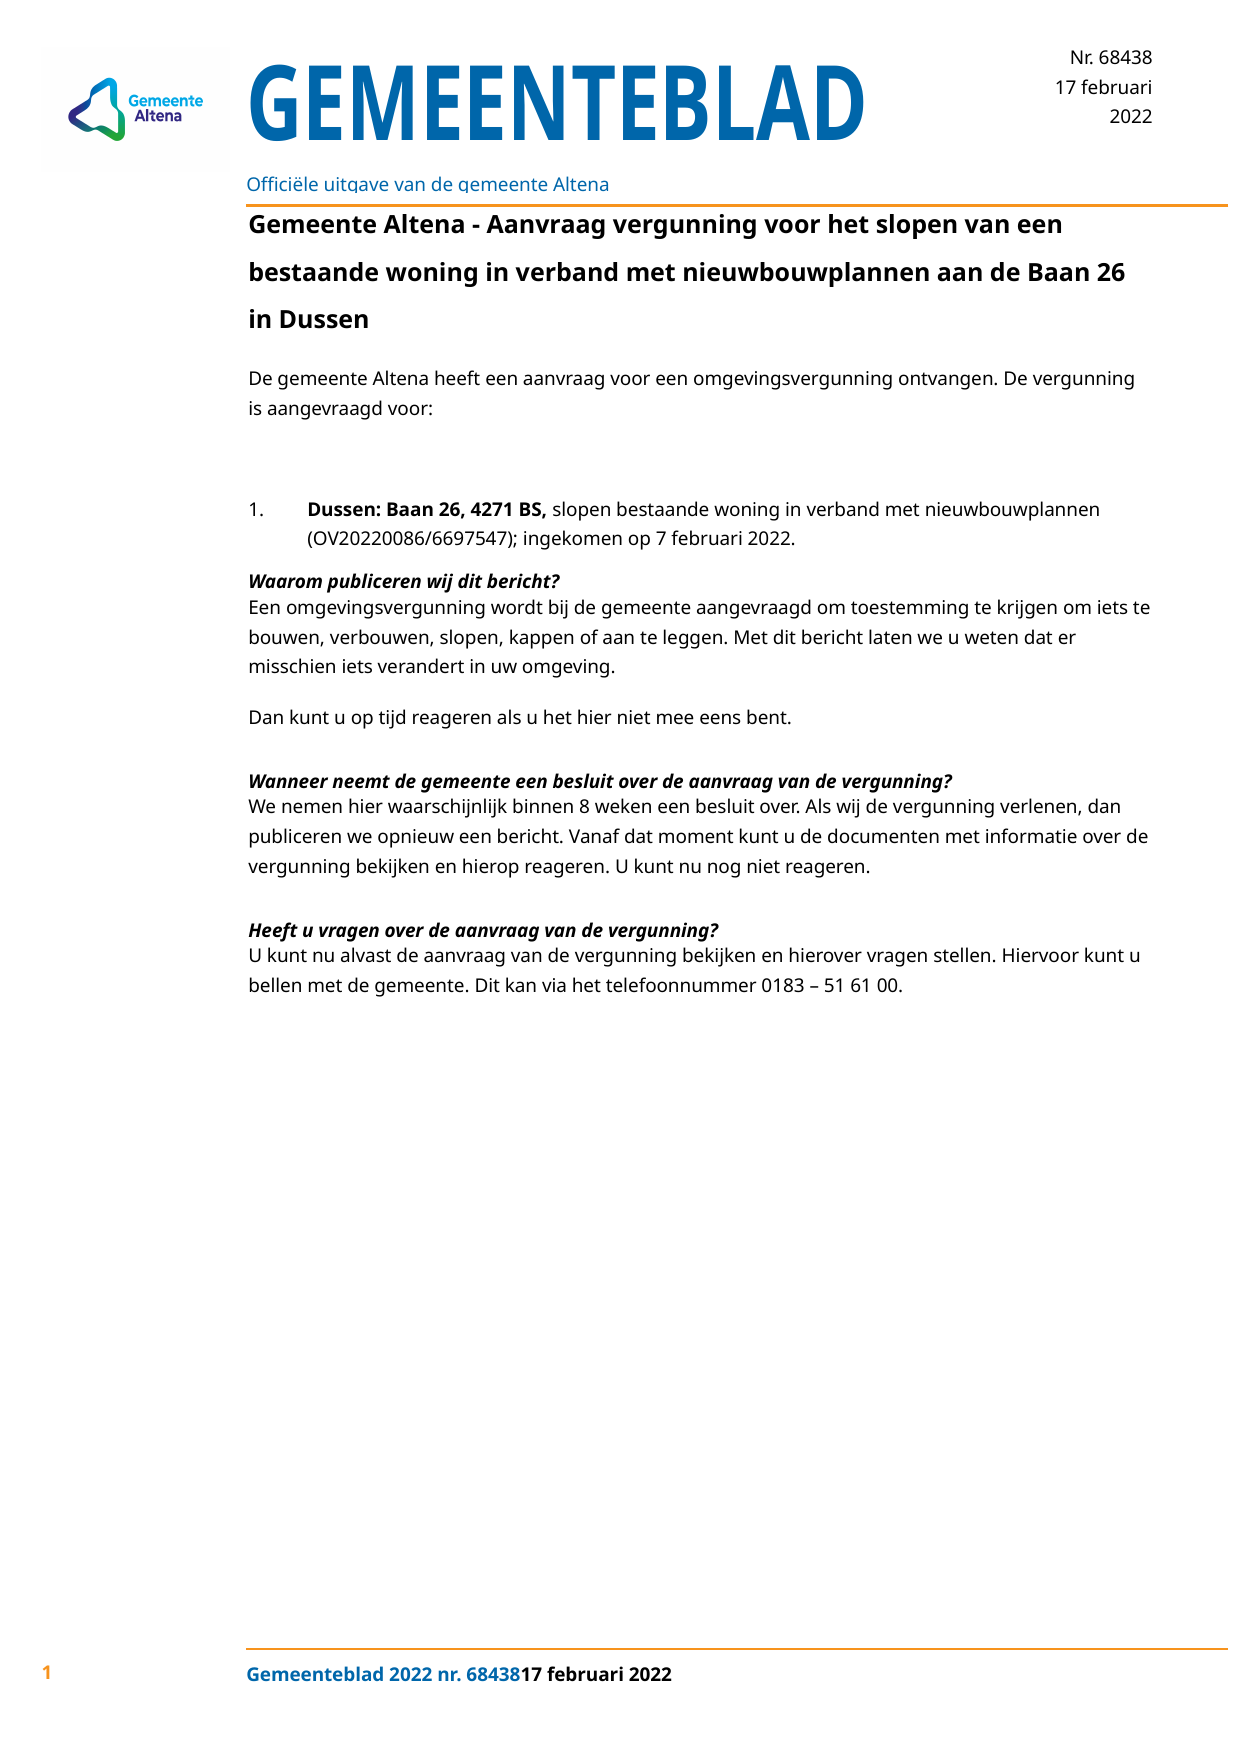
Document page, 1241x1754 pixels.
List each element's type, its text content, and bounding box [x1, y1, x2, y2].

text Een omgevingsvergunning wordt bij de gemeente aangevraagd om toestemming te krijgen om iets te bouwen, verbouwen, slopen, kappen of aan te leggen. Met dit bericht laten we u weten dat er misschien iets verandert in uw omgeving. [248, 594, 1152, 679]
picture [41, 47, 231, 172]
text Heeft u vragen over de aanvraag van de vergunning? [248, 917, 1152, 942]
text Gemeente Altena - Aanvraag vergunning voor het slopen van een bestaande woning in verband met nieuwbouwplannen aan de Baan 26 in Dussen [248, 207, 1152, 336]
text Dan kunt u op tijd reageren als u het hier niet mee eens bent. [248, 704, 1152, 730]
text Waarom publiceren wij dit bericht? [248, 569, 1152, 594]
text We nemen hier waarschijnlijk binnen 8 weken een besluit over. Als wij de vergunning verlenen, dan publiceren we opnieuw een bericht. Vanaf dat moment kunt u de documenten met informatie over de vergunning bekijken en hierop reageren. U kunt nu nog niet reageren. [248, 794, 1152, 878]
text Wanneer neemt de gemeente een besluit over de aanvraag van de vergunning? [248, 768, 1152, 794]
text De gemeente Altena heeft een aanvraag voor een omgevingsvergunning ontvangen. De vergunning is aangevraagd voor: [248, 366, 1152, 421]
text U kunt nu alvast de aanvraag van de vergunning bekijken en hierover vragen stellen. Hiervoor kunt u bellen met de gemeente. Dit kan via het telefoonnummer 0183 – 51 61 00. [248, 942, 1152, 998]
list Dussen: Baan 26, 4271 BS, slopen bestaande woning in verband met nieuwbouwplannen (OV20220086/6697547); ingekomen op 7 februari 2022. [248, 496, 1152, 551]
